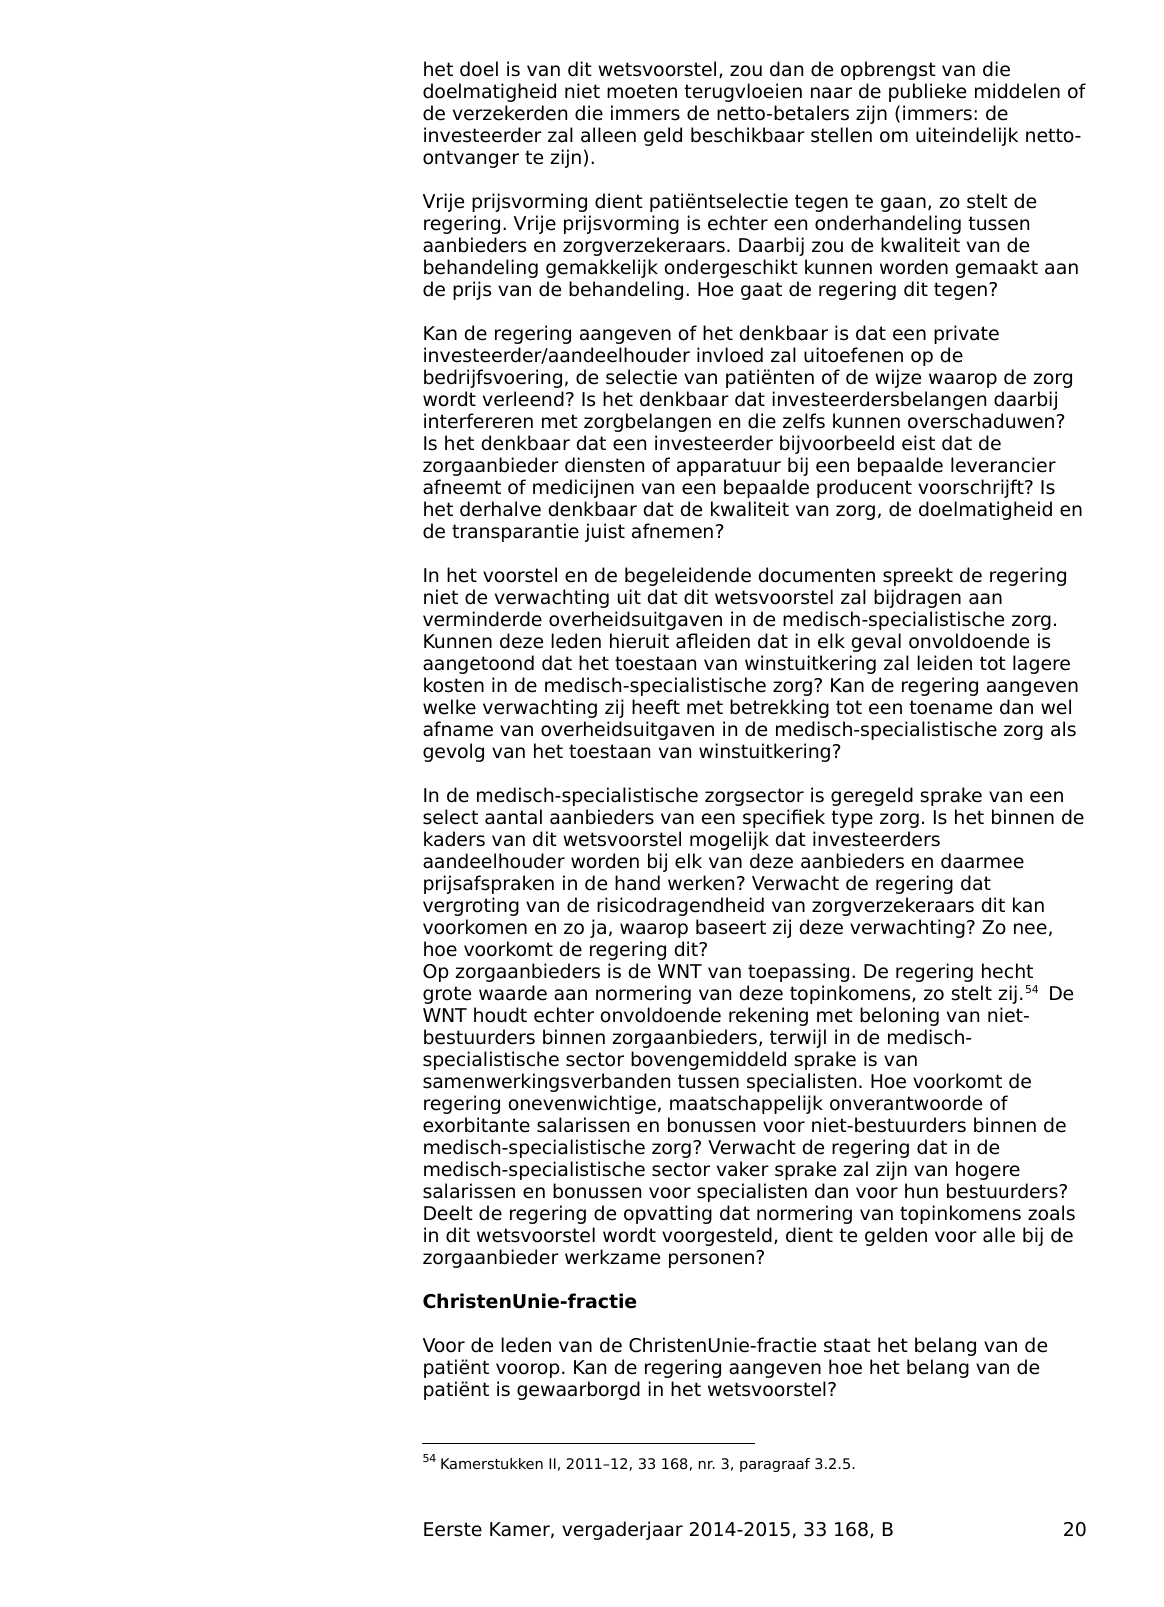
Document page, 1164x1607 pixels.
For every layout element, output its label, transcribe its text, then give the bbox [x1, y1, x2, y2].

text Kan de regering aangeven of het denkbaar is dat een private investeerder/aandeelhouder invloed zal uitoefenen op de bedrijfsvoering, de selectie van patiënten of de wijze waarop de zorg wordt verleend? Is het denkbaar dat investeerdersbelangen daarbij interfereren met zorgbelangen en die zelfs kunnen overschaduwen? Is het denkbaar dat een investeerder bijvoorbeeld eist dat de zorgaanbieder diensten of apparatuur bij een bepaalde leverancier afneemt of medicijnen van een bepaalde producent voorschrijft? Is het derhalve denkbaar dat de kwaliteit van zorg, de doelmatigheid en de transparantie juist afnemen? [422, 323, 1087, 543]
subtitle ChristenUnie-fractie [422, 1291, 1087, 1313]
text Kamerstukken II, 2011–12, 33 168, nr. 3, paragraaf 3.2.5. [422, 1452, 1087, 1474]
text Op zorgaanbieders is de WNT van toepassing. De regering hecht grote waarde aan normering van deze topinkomens, zo stelt zij. De WNT houdt echter onvoldoende rekening met beloning van niet-bestuurders binnen zorgaanbieders, terwijl in de medisch-specialistische sector bovengemiddeld sprake is van samenwerkingsverbanden tussen specialisten. Hoe voorkomt de regering onevenwichtige, maatschappelijk onverantwoorde of exorbitante salarissen en bonussen voor niet-bestuurders binnen de medisch-specialistische zorg? Verwacht de regering dat in de medisch-specialistische sector vaker sprake zal zijn van hogere salarissen en bonussen voor specialisten dan voor hun bestuurders? Deelt de regering de opvatting dat normering van topinkomens zoals in dit wetsvoorstel wordt voorgesteld, dient te gelden voor alle bij de zorgaanbieder werkzame personen? [422, 961, 1087, 1269]
text Voor de leden van de ChristenUnie-fractie staat het belang van de patiënt voorop. Kan de regering aangeven hoe het belang van de patiënt is gewaarborgd in het wetsvoorstel? [422, 1335, 1087, 1401]
text Vrije prijsvorming dient patiëntselectie tegen te gaan, zo stelt de regering. Vrije prijsvorming is echter een onderhandeling tussen aanbieders en zorgverzekeraars. Daarbij zou de kwaliteit van de behandeling gemakkelijk ondergeschikt kunnen worden gemaakt aan de prijs van de behandeling. Hoe gaat de regering dit tegen? [422, 191, 1087, 301]
text In de medisch-specialistische zorgsector is geregeld sprake van een select aantal aanbieders van een specifiek type zorg. Is het binnen de kaders van dit wetsvoorstel mogelijk dat investeerders aandeelhouder worden bij elk van deze aanbieders en daarmee prijsafspraken in de hand werken? Verwacht de regering dat vergroting van de risicodragendheid van zorgverzekeraars dit kan voorkomen en zo ja, waarop baseert zij deze verwachting? Zo nee, hoe voorkomt de regering dit? [422, 785, 1087, 961]
text In het voorstel en de begeleidende documenten spreekt de regering niet de verwachting uit dat dit wetsvoorstel zal bijdragen aan verminderde overheidsuitgaven in de medisch-specialistische zorg. Kunnen deze leden hieruit afleiden dat in elk geval onvoldoende is aangetoond dat het toestaan van winstuitkering zal leiden tot lagere kosten in de medisch-specialistische zorg? Kan de regering aangeven welke verwachting zij heeft met betrekking tot een toename dan wel afname van overheidsuitgaven in de medisch-specialistische zorg als gevolg van het toestaan van winstuitkering? [422, 565, 1087, 763]
text het doel is van dit wetsvoorstel, zou dan de opbrengst van die doelmatigheid niet moeten terugvloeien naar de publieke middelen of de verzekerden die immers de netto-betalers zijn (immers: de investeerder zal alleen geld beschikbaar stellen om uiteindelijk netto-ontvanger te zijn). [422, 59, 1087, 169]
